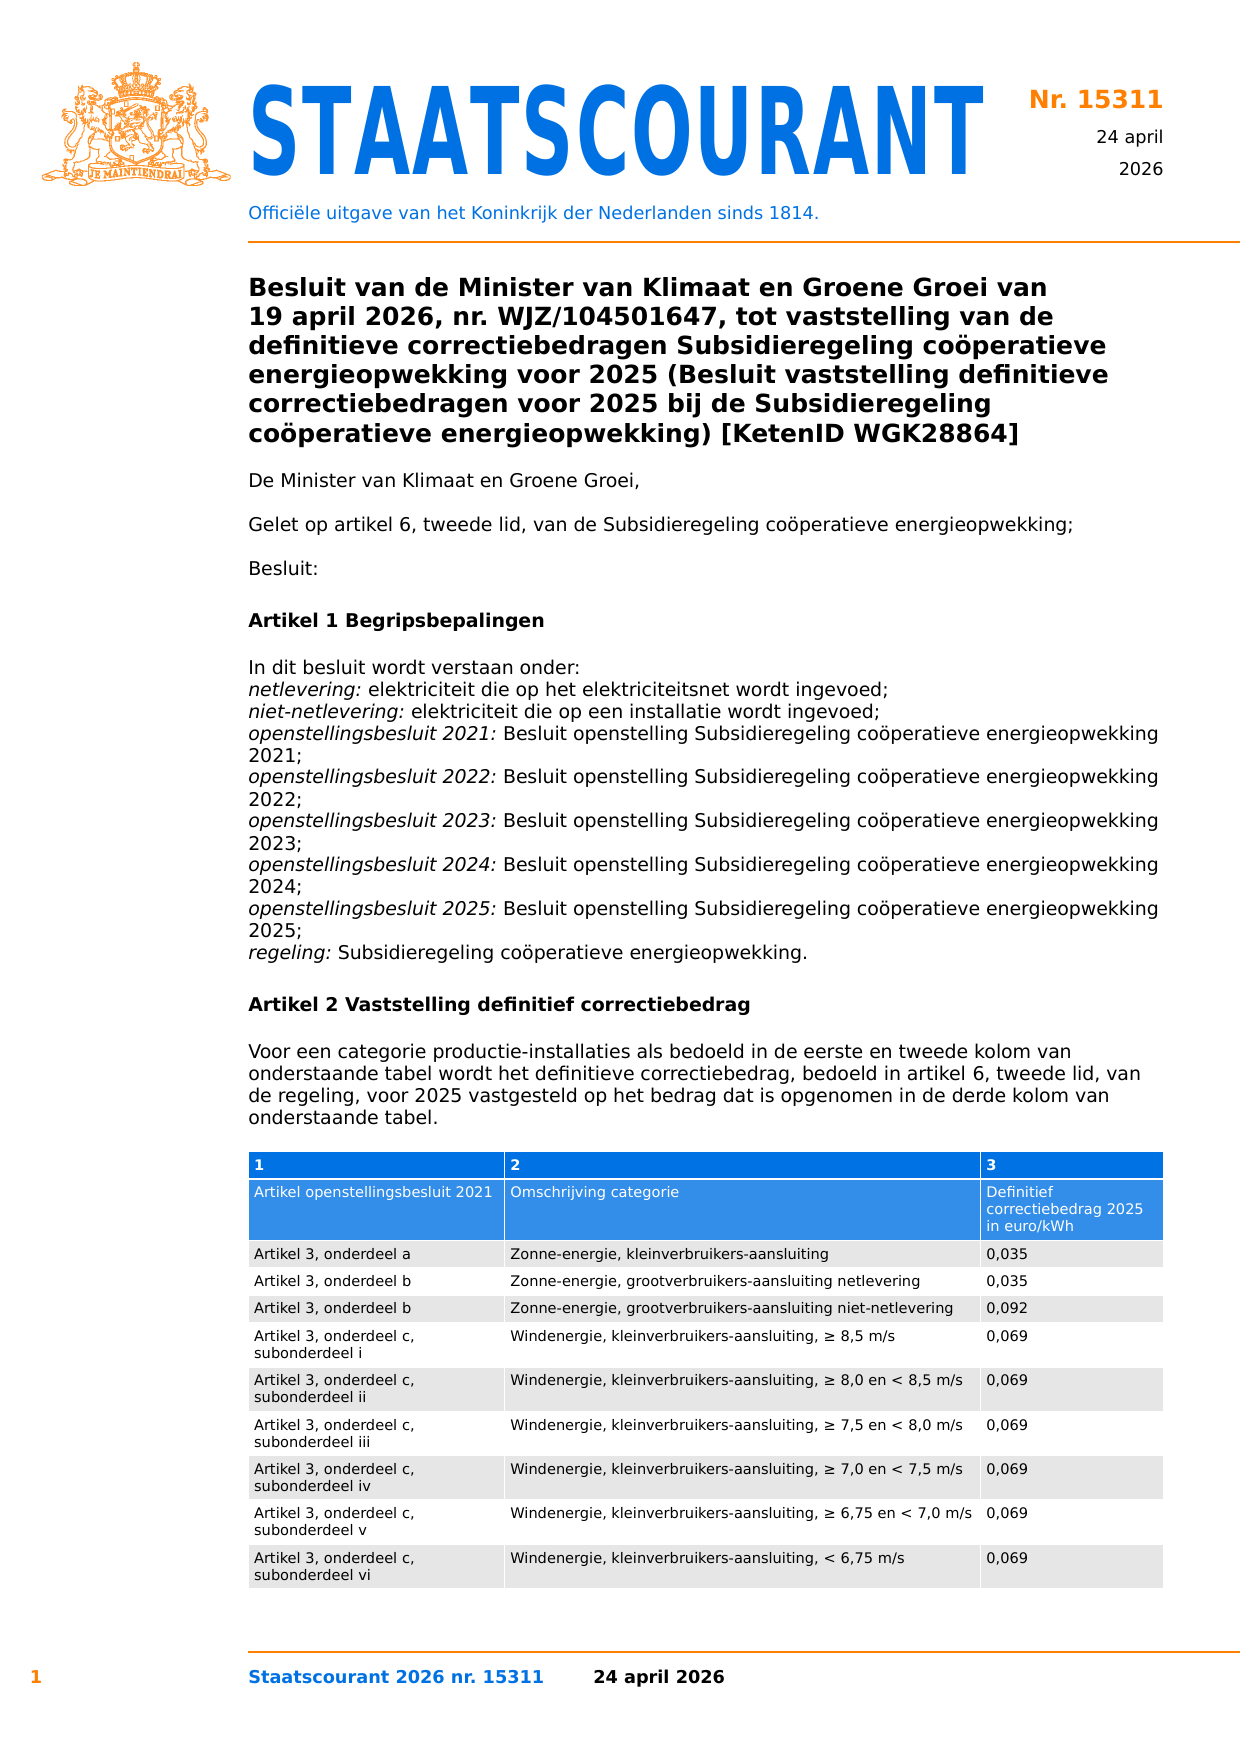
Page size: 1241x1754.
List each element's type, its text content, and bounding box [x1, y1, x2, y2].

table_cell Artikel 3, onderdeel c, subonderdeel vi [249, 1545, 504, 1588]
table_header [25, 62, 248, 241]
table_cell Zonne-energie, grootverbruikers-aansluiting niet-netlevering [505, 1296, 980, 1322]
table_cell Windenergie, kleinverbruikers-aansluiting, ≥ 7,0 en < 7,5 m/s [505, 1456, 980, 1499]
table_cell Artikel 3, onderdeel a [249, 1241, 504, 1267]
table_cell 0,035 [981, 1241, 1163, 1267]
table_cell Windenergie, kleinverbruikers-aansluiting, ≥ 7,5 en < 8,0 m/s [505, 1412, 980, 1455]
picture [41, 62, 231, 186]
table_cell Artikel 3, onderdeel c, subonderdeel iii [249, 1412, 504, 1455]
table_cell Omschrijving categorie [505, 1180, 980, 1240]
table_cell Zonne-energie, grootverbruikers-aansluiting netlevering [505, 1268, 980, 1294]
text openstellingsbesluit 2024: Besluit openstelling Subsidieregeling coöperatieve energieopwekking 2024; [248, 854, 1163, 898]
text niet-netlevering: elektriciteit die op een installatie wordt ingevoed; [248, 701, 1163, 722]
table_cell Artikel 3, onderdeel c, subonderdeel iv [249, 1456, 504, 1499]
text De Minister van Klimaat en Groene Groei, [248, 470, 1163, 492]
text Voor een categorie productie-installaties als bedoeld in de eerste en tweede kolom van onderstaande tabel wordt het definitieve correctiebedrag, bedoeld in artikel 6, tweede lid, van de regeling, voor 2025 vastgesteld op het bedrag dat is opgenomen in de derde kolom van onderstaande tabel. [248, 1041, 1163, 1129]
subtitle Artikel 1 Begripsbepalingen [248, 609, 1163, 632]
table_cell Definitief correctiebedrag 2025 in euro/kWh [981, 1180, 1163, 1240]
table_cell 0,092 [981, 1296, 1163, 1322]
table_header 1 [249, 1152, 504, 1178]
subtitle Artikel 2 Vaststelling definitief correctiebedrag [248, 994, 1163, 1016]
table_cell Windenergie, kleinverbruikers-aansluiting, ≥ 8,0 en < 8,5 m/s [505, 1368, 980, 1411]
text In dit besluit wordt verstaan onder: [248, 657, 1163, 678]
table_header Nr. 15311 [998, 62, 1240, 121]
table_cell Artikel openstellingsbesluit 2021 [249, 1180, 504, 1240]
table_cell 0,069 [981, 1501, 1163, 1544]
table_cell Artikel 3, onderdeel c, subonderdeel v [249, 1501, 504, 1544]
table_cell Windenergie, kleinverbruikers-aansluiting, ≥ 8,5 m/s [505, 1323, 980, 1366]
table_cell Artikel 3, onderdeel c, subonderdeel ii [249, 1368, 504, 1411]
table_cell Windenergie, kleinverbruikers-aansluiting, ≥ 6,75 en < 7,0 m/s [505, 1501, 980, 1544]
table_cell 0,069 [981, 1545, 1163, 1588]
text Gelet op artikel 6, tweede lid, van de Subsidieregeling coöperatieve energieopwekking; [248, 514, 1163, 536]
table_cell 0,069 [981, 1323, 1163, 1366]
table_header STAATSCOURANT [248, 62, 998, 203]
table_cell Windenergie, kleinverbruikers-aansluiting, < 6,75 m/s [505, 1545, 980, 1588]
text openstellingsbesluit 2023: Besluit openstelling Subsidieregeling coöperatieve energieopwekking 2023; [248, 810, 1163, 854]
table_cell Officiële uitgave van het Koninkrijk der Nederlanden sinds 1814. [248, 203, 1240, 241]
table_cell 2026 [998, 153, 1240, 203]
table_header 3 [981, 1152, 1163, 1178]
text openstellingsbesluit 2025: Besluit openstelling Subsidieregeling coöperatieve energieopwekking 2025; [248, 898, 1163, 942]
table_cell 0,069 [981, 1412, 1163, 1455]
table_cell 0,035 [981, 1268, 1163, 1294]
text openstellingsbesluit 2021: Besluit openstelling Subsidieregeling coöperatieve energieopwekking 2021; [248, 722, 1163, 766]
table_cell 0,069 [981, 1456, 1163, 1499]
subtitle Besluit van de Minister van Klimaat en Groene Groei van 19 april 2026, nr. WJZ/104501647, tot vaststelling van de definitieve correctiebedragen Subsidieregeling coöperatieve energieopwekking voor 2025 (Besluit vaststelling definitieve correctiebedragen voor 2025 bij de Subsidieregeling coöperatieve energieopwekking) [KetenID WGK28864] [248, 273, 1163, 448]
table_cell Zonne-energie, kleinverbruikers-aansluiting [505, 1241, 980, 1267]
table_cell 24 april [998, 121, 1240, 153]
text regeling: Subsidieregeling coöperatieve energieopwekking. [248, 942, 1163, 964]
table_cell Artikel 3, onderdeel c, subonderdeel i [249, 1323, 504, 1366]
table_cell Artikel 3, onderdeel b [249, 1268, 504, 1294]
text Besluit: [248, 558, 1163, 579]
table_header 2 [505, 1152, 980, 1178]
table_cell 0,069 [981, 1368, 1163, 1411]
text openstellingsbesluit 2022: Besluit openstelling Subsidieregeling coöperatieve energieopwekking 2022; [248, 766, 1163, 810]
table_cell Artikel 3, onderdeel b [249, 1296, 504, 1322]
text netlevering: elektriciteit die op het elektriciteitsnet wordt ingevoed; [248, 678, 1163, 701]
